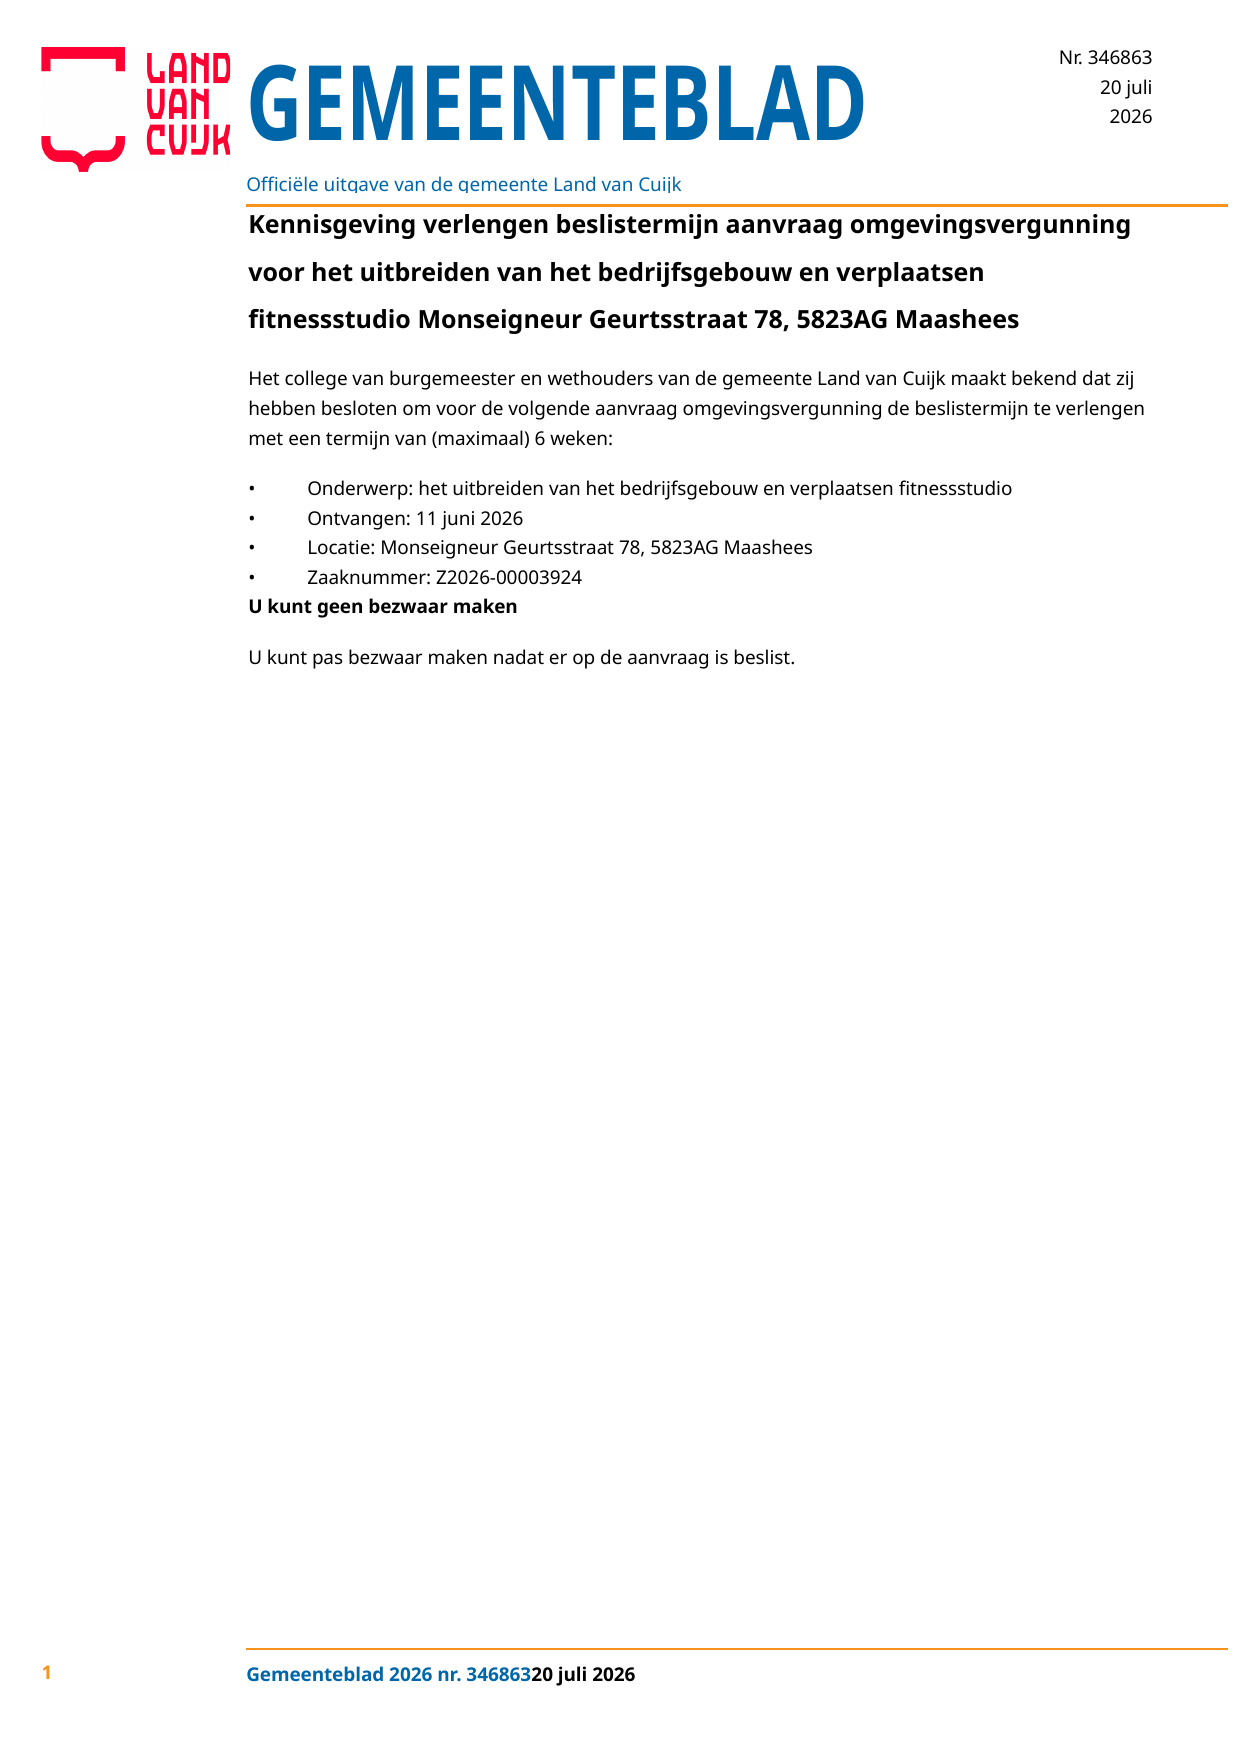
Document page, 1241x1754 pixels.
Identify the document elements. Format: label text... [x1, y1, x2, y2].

picture [41, 47, 231, 172]
text U kunt pas bezwaar maken nadat er op de aanvraag is beslist. [248, 644, 1152, 669]
text U kunt geen bezwaar maken [248, 593, 1152, 619]
list Zaaknummer: Z2026-00003924 [248, 564, 1152, 589]
text Kennisgeving verlengen beslistermijn aanvraag omgevingsvergunning voor het uitbreiden van het bedrijfsgebouw en verplaatsen fitnessstudio Monseigneur Geurtsstraat 78, 5823AG Maashees [248, 207, 1152, 336]
text Het college van burgemeester en wethouders van de gemeente Land van Cuijk maakt bekend dat zij hebben besloten om voor de volgende aanvraag omgevingsvergunning de beslistermijn te verlengen met een termijn van (maximaal) 6 weken: [248, 366, 1152, 450]
list Onderwerp: het uitbreiden van het bedrijfsgebouw en verplaatsen fitnessstudio [248, 475, 1152, 501]
list Ontvangen: 11 juni 2026 [248, 505, 1152, 530]
list Locatie: Monseigneur Geurtsstraat 78, 5823AG Maashees [248, 534, 1152, 560]
